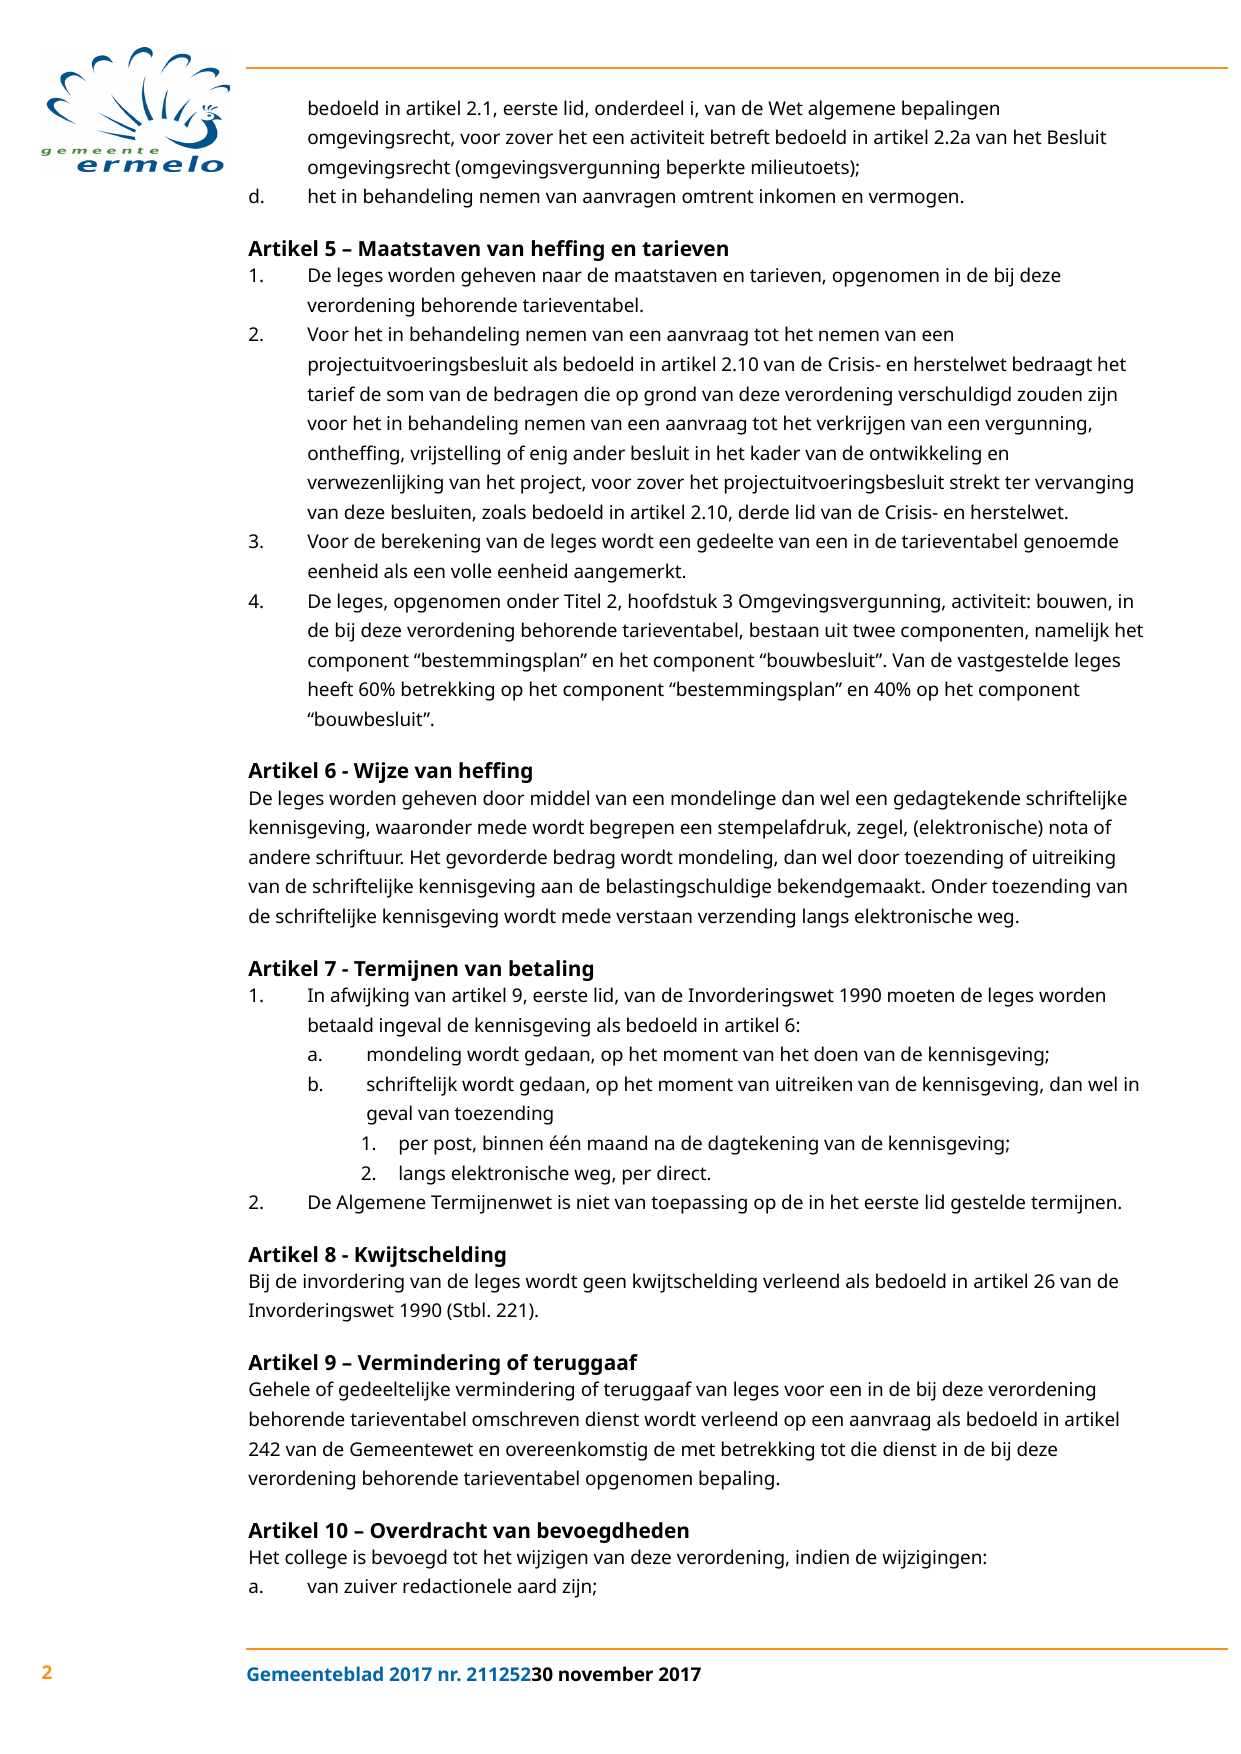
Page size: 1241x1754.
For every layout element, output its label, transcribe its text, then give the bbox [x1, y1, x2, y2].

list mondeling wordt gedaan, op het moment van het doen van de kennisgeving; [307, 1041, 1152, 1067]
list De leges, opgenomen onder Titel 2, hoofdstuk 3 Omgevingsvergunning, activiteit: bouwen, in de bij deze verordening behorende tarieventabel, bestaan uit twee componenten, namelijk het component “bestemmingsplan” en het component “bouwbesluit”. Van de vastgestelde leges heeft 60% betrekking op het component “bestemmingsplan” en 40% op het component “bouwbesluit”. [248, 588, 1152, 732]
list schriftelijk wordt gedaan, op het moment van uitreiken van de kennisgeving, dan wel in geval van toezending [307, 1071, 1152, 1126]
text Artikel 10 – Overdracht van bevoegdheden [248, 1516, 1152, 1544]
text Artikel 6 - Wijze van heffing [248, 757, 1152, 785]
list bedoeld in artikel 2.1, eerste lid, onderdeel i, van de Wet algemene bepalingen omgevingsrecht, voor zover het een activiteit betreft bedoeld in artikel 2.2a van het Besluit omgevingsrecht (omgevingsvergunning beperkte milieutoets); [248, 95, 1152, 180]
list langs elektronische weg, per direct. [361, 1160, 1152, 1185]
list van zuiver redactionele aard zijn; [248, 1574, 1152, 1599]
text Artikel 8 - Kwijtschelding [248, 1240, 1152, 1268]
text Gehele of gedeeltelijke vermindering of teruggaaf van leges voor een in de bij deze verordening behorende tarieventabel omschreven dienst wordt verleend op een aanvraag als bedoeld in artikel 242 van de Gemeentewet en overeenkomstig de met betrekking tot die dienst in de bij deze verordening behorende tarieventabel opgenomen bepaling. [248, 1377, 1152, 1491]
text Bij de invordering van de leges wordt geen kwijtschelding verleend als bedoeld in artikel 26 van de Invorderingswet 1990 (Stbl. 221). [248, 1268, 1152, 1323]
picture [41, 47, 231, 172]
text Artikel 9 – Vermindering of teruggaaf [248, 1348, 1152, 1377]
list De leges worden geheven naar de maatstaven en tarieven, opgenomen in de bij deze verordening behorende tarieventabel. [248, 262, 1152, 318]
list het in behandeling nemen van aanvragen omtrent inkomen en vermogen. [248, 183, 1152, 209]
list Voor het in behandeling nemen van een aanvraag tot het nemen van een projectuitvoeringsbesluit als bedoeld in artikel 2.10 van de Crisis- en herstelwet bedraagt het tarief de som van de bedragen die op grond van deze verordening verschuldigd zouden zijn voor het in behandeling nemen van een aanvraag tot het verkrijgen van een vergunning, ontheffing, vrijstelling of enig ander besluit in het kader van de ontwikkeling en verwezenlijking van het project, voor zover het projectuitvoeringsbesluit strekt ter vervanging van deze besluiten, zoals bedoeld in artikel 2.10, derde lid van de Crisis- en herstelwet. [248, 322, 1152, 525]
text Artikel 7 - Termijnen van betaling [248, 954, 1152, 982]
text Artikel 5 – Maatstaven van heffing en tarieven [248, 234, 1152, 262]
list per post, binnen één maand na de dagtekening van de kennisgeving; [361, 1130, 1152, 1156]
list In afwijking van artikel 9, eerste lid, van de Invorderingswet 1990 moeten de leges worden betaald ingeval de kennisgeving als bedoeld in artikel 6: [248, 982, 1152, 1037]
text Het college is bevoegd tot het wijzigen van deze verordening, indien de wijzigingen: [248, 1544, 1152, 1570]
list De Algemene Termijnenwet is niet van toepassing op de in het eerste lid gestelde termijnen. [248, 1189, 1152, 1215]
text De leges worden geheven door middel van een mondelinge dan wel een gedagtekende schriftelijke kennisgeving, waaronder mede wordt begrepen een stempelafdruk, zegel, (elektronische) nota of andere schriftuur. Het gevorderde bedrag wordt mondeling, dan wel door toezending of uitreiking van de schriftelijke kennisgeving aan de belastingschuldige bekendgemaakt. Onder toezending van de schriftelijke kennisgeving wordt mede verstaan verzending langs elektronische weg. [248, 785, 1152, 929]
list Voor de berekening van de leges wordt een gedeelte van een in de tarieventabel genoemde eenheid als een volle eenheid aangemerkt. [248, 529, 1152, 584]
